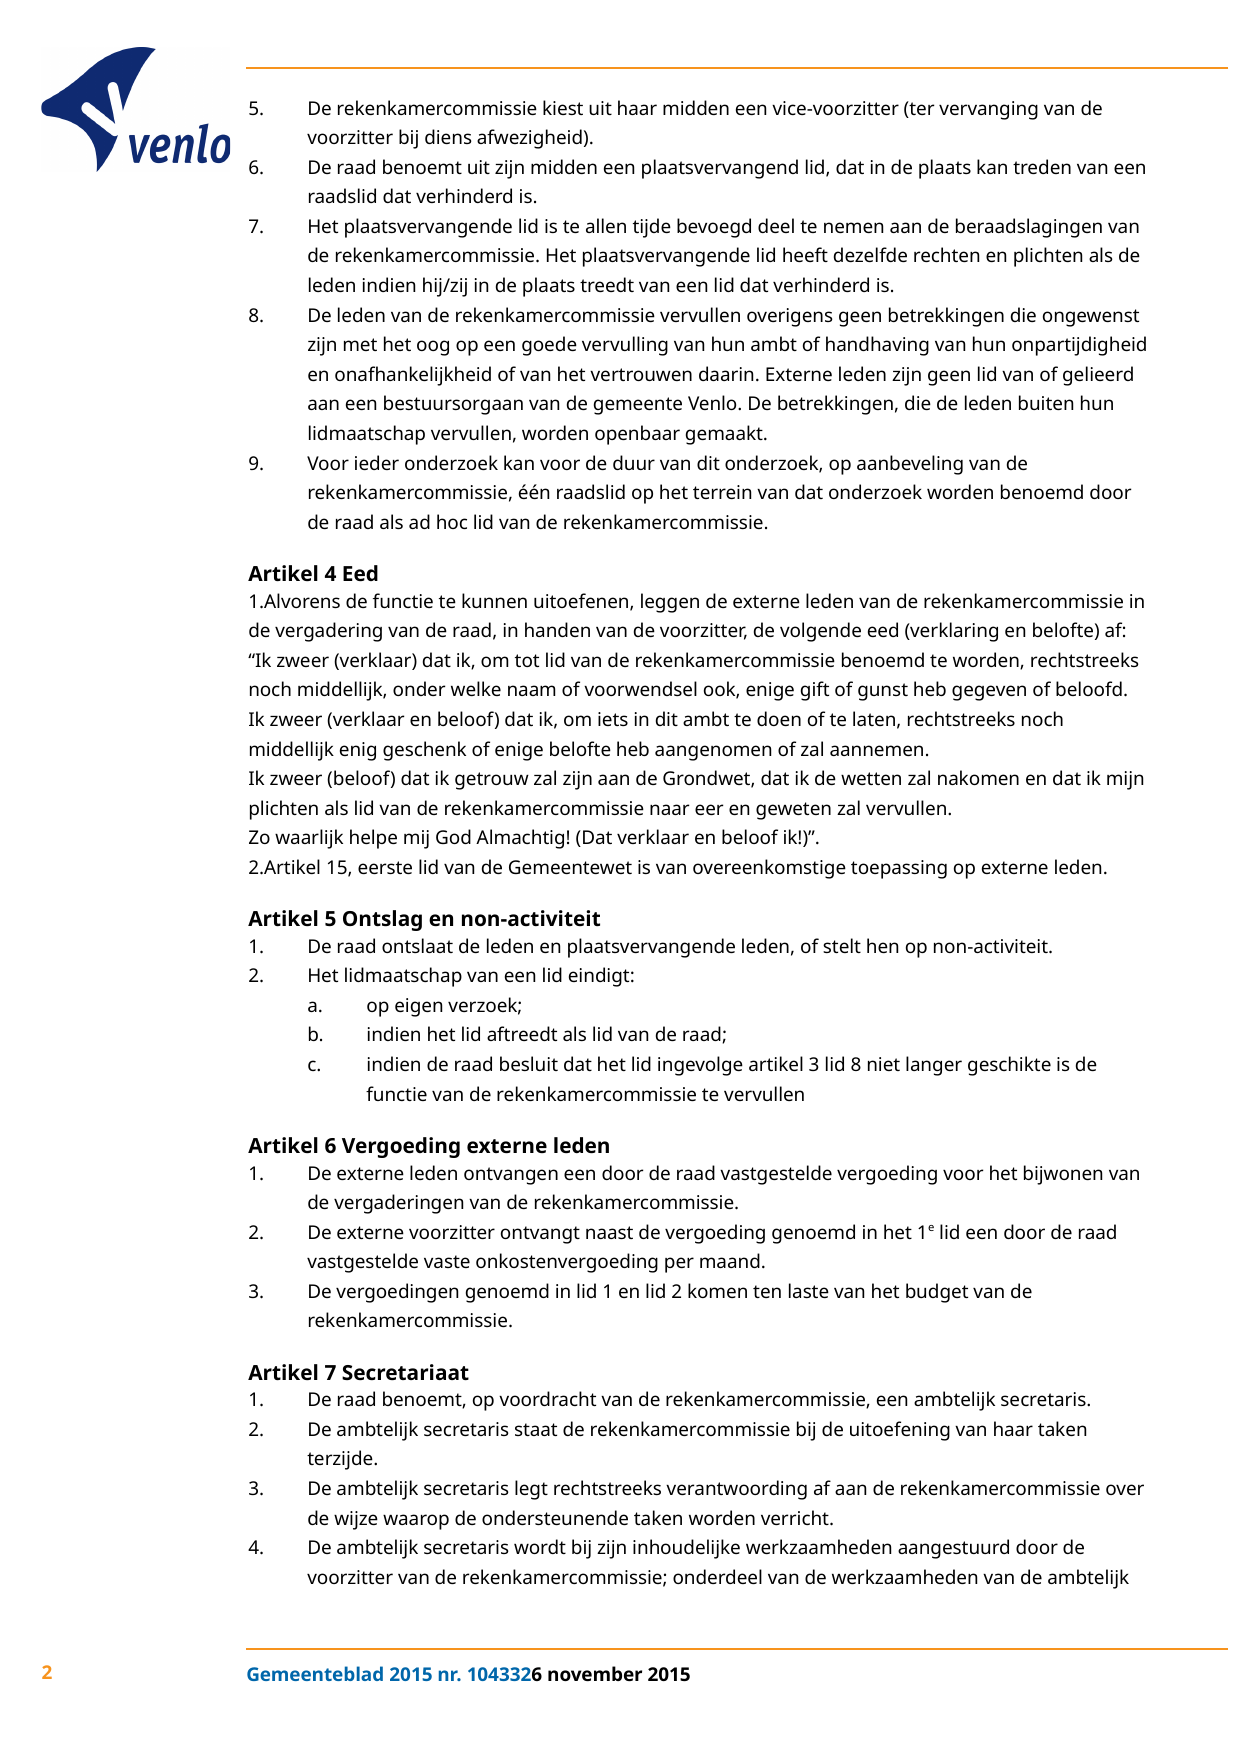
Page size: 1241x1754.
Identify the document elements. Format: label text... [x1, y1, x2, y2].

text Ik zweer (beloof) dat ik getrouw zal zijn aan de Grondwet, dat ik de wetten zal nakomen en dat ik mijn plichten als lid van de rekenkamercommissie naar eer en geweten zal vervullen. [248, 765, 1152, 821]
list De raad ontslaat de leden en plaatsvervangende leden, of stelt hen op non-activiteit. [248, 933, 1152, 959]
list De leden van de rekenkamercommissie vervullen overigens geen betrekkingen die ongewenst zijn met het oog op een goede vervulling van hun ambt of handhaving van hun onpartijdigheid en onafhankelijkheid of van het vertrouwen daarin. Externe leden zijn geen lid van of gelieerd aan een bestuursorgaan van de gemeente Venlo. De betrekkingen, die de leden buiten hun lidmaatschap vervullen, worden openbaar gemaakt. [248, 302, 1152, 446]
list De externe leden ontvangen een door de raad vastgestelde vergoeding voor het bijwonen van de vergaderingen van de rekenkamercommissie. [248, 1160, 1152, 1215]
list op eigen verzoek; [307, 992, 1152, 1018]
text Artikel 4 Eed [248, 559, 1152, 588]
list De ambtelijk secretaris legt rechtstreeks verantwoording af aan de rekenkamercommissie over de wijze waarop de ondersteunende taken worden verricht. [248, 1475, 1152, 1531]
text Ik zweer (verklaar en beloof) dat ik, om iets in dit ambt te doen of te laten, rechtstreeks noch middellijk enig geschenk of enige belofte heb aangenomen of zal aannemen. [248, 706, 1152, 761]
list Voor ieder onderzoek kan voor de duur van dit onderzoek, op aanbeveling van de rekenkamercommissie, één raadslid op het terrein van dat onderzoek worden benoemd door de raad als ad hoc lid van de rekenkamercommissie. [248, 450, 1152, 535]
text Artikel 5 Ontslag en non-activiteit [248, 904, 1152, 933]
list De externe voorzitter ontvangt naast de vergoeding genoemd in het 1e lid een door de raad vastgestelde vaste onkostenvergoeding per maand. [248, 1219, 1152, 1274]
list indien het lid aftreedt als lid van de raad; [307, 1022, 1152, 1047]
list indien de raad besluit dat het lid ingevolge artikel 3 lid 8 niet langer geschikte is de functie van de rekenkamercommissie te vervullen [307, 1051, 1152, 1107]
picture [41, 47, 231, 172]
list De rekenkamercommissie kiest uit haar midden een vice-voorzitter (ter vervanging van de voorzitter bij diens afwezigheid). [248, 95, 1152, 150]
list De raad benoemt, op voordracht van de rekenkamercommissie, een ambtelijk secretaris. [248, 1386, 1152, 1412]
text “Ik zweer (verklaar) dat ik, om tot lid van de rekenkamercommissie benoemd te worden, rechtstreeks noch middellijk, onder welke naam of voorwendsel ook, enige gift of gunst heb gegeven of beloofd. [248, 647, 1152, 702]
list Het lidmaatschap van een lid eindigt: [248, 962, 1152, 988]
list De ambtelijk secretaris wordt bij zijn inhoudelijke werkzaamheden aangestuurd door de voorzitter van de rekenkamercommissie; onderdeel van de werkzaamheden van de ambtelijk [248, 1534, 1152, 1590]
text 1.Alvorens de functie te kunnen uitoefenen, leggen de externe leden van de rekenkamercommissie in de vergadering van de raad, in handen van de voorzitter, de volgende eed (verklaring en belofte) af: [248, 588, 1152, 643]
text Artikel 6 Vergoeding externe leden [248, 1131, 1152, 1160]
text Zo waarlijk helpe mij God Almachtig! (Dat verklaar en beloof ik!)”. [248, 824, 1152, 850]
list Het plaatsvervangende lid is te allen tijde bevoegd deel te nemen aan de beraadslagingen van de rekenkamercommissie. Het plaatsvervangende lid heeft dezelfde rechten en plichten als de leden indien hij/zij in de plaats treedt van een lid dat verhinderd is. [248, 213, 1152, 298]
list De raad benoemt uit zijn midden een plaatsvervangend lid, dat in de plaats kan treden van een raadslid dat verhinderd is. [248, 154, 1152, 209]
text Artikel 7 Secretariaat [248, 1358, 1152, 1386]
text 2.Artikel 15, eerste lid van de Gemeentewet is van overeenkomstige toepassing op externe leden. [248, 854, 1152, 880]
list De vergoedingen genoemd in lid 1 en lid 2 komen ten laste van het budget van de rekenkamercommissie. [248, 1278, 1152, 1333]
list De ambtelijk secretaris staat de rekenkamercommissie bij de uitoefening van haar taken terzijde. [248, 1416, 1152, 1471]
